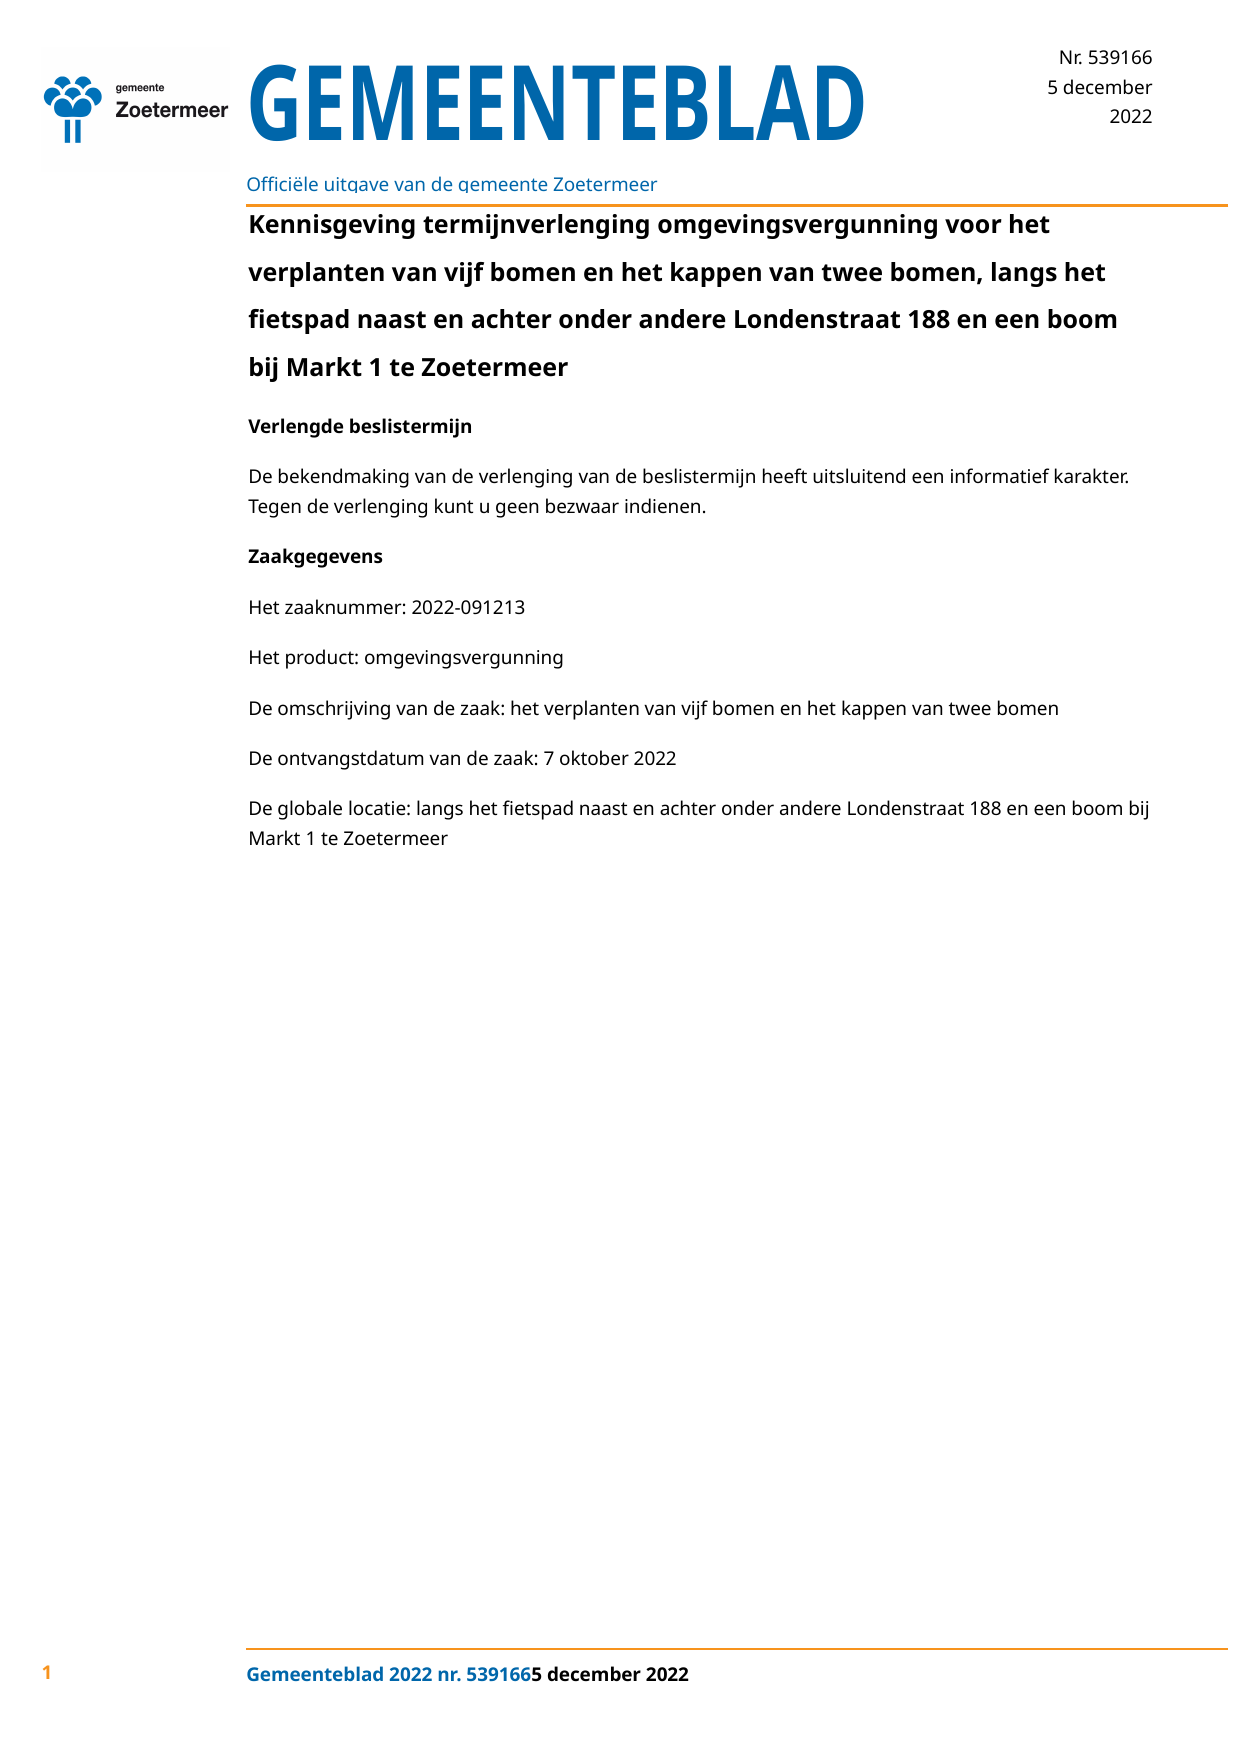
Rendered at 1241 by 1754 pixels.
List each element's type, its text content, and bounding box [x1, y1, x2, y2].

text Zaakgegevens [248, 543, 1152, 569]
text De ontvangstdatum van de zaak: 7 oktober 2022 [248, 745, 1152, 771]
text De bekendmaking van de verlenging van de beslistermijn heeft uitsluitend een informatief karakter. Tegen de verlenging kunt u geen bezwaar indienen. [248, 463, 1152, 519]
text De globale locatie: langs het fietspad naast en achter onder andere Londenstraat 188 en een boom bij Markt 1 te Zoetermeer [248, 796, 1152, 851]
text Kennisgeving termijnverlenging omgevingsvergunning voor het verplanten van vijf bomen en het kappen van twee bomen, langs het fietspad naast en achter onder andere Londenstraat 188 en een boom bij Markt 1 te Zoetermeer [248, 207, 1152, 384]
text Verlengde beslistermijn [248, 413, 1152, 439]
text Het product: omgevingsvergunning [248, 644, 1152, 670]
picture [41, 47, 231, 172]
text De omschrijving van de zaak: het verplanten van vijf bomen en het kappen van twee bomen [248, 695, 1152, 721]
text Het zaaknummer: 2022-091213 [248, 594, 1152, 620]
